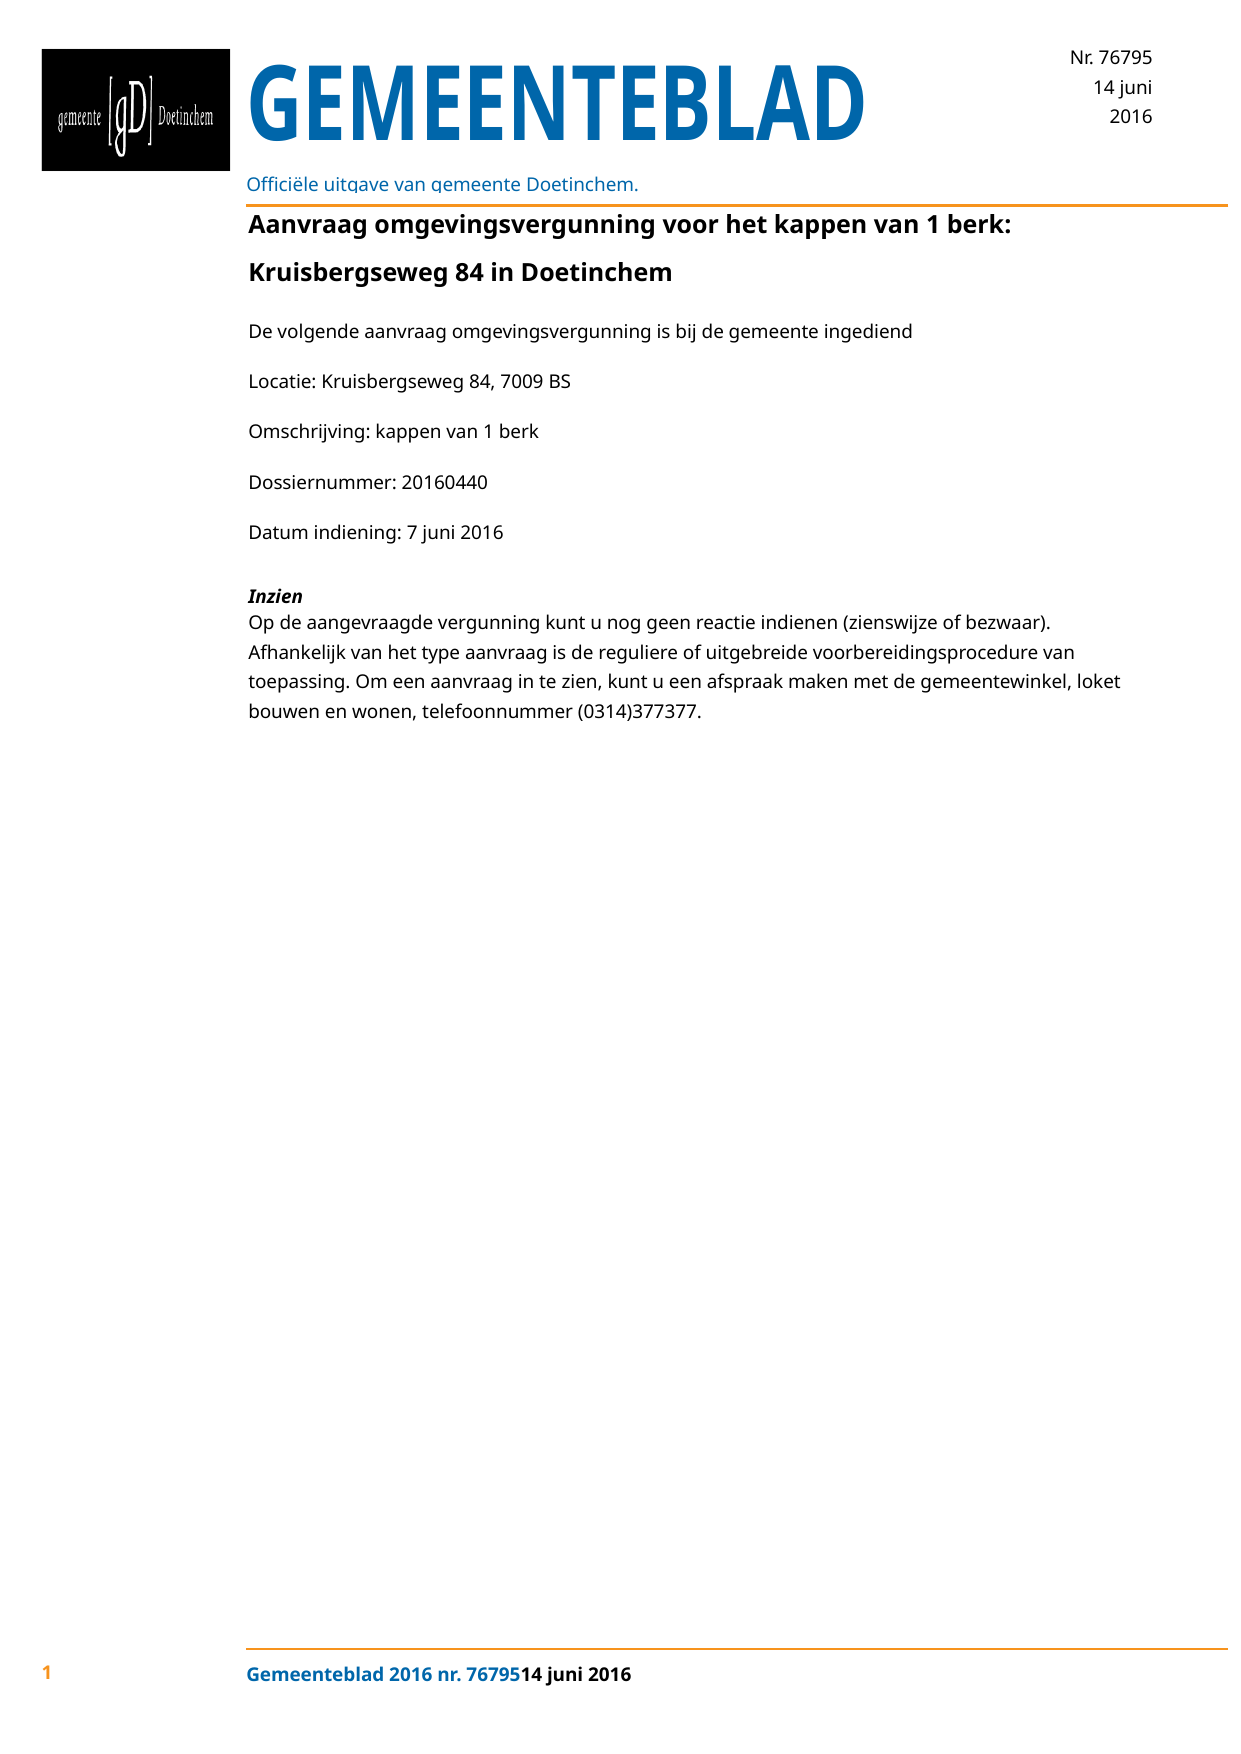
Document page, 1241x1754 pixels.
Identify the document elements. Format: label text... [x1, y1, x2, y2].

text Aanvraag omgevingsvergunning voor het kappen van 1 berk: Kruisbergseweg 84 in Doetinchem [248, 207, 1152, 288]
text Dossiernummer: 20160440 [248, 469, 1152, 495]
text Omschrijving: kappen van 1 berk [248, 419, 1152, 444]
text Inzien [248, 583, 1152, 609]
text Locatie: Kruisbergseweg 84, 7009 BS [248, 368, 1152, 394]
text Datum indiening: 7 juni 2016 [248, 519, 1152, 545]
picture [41, 47, 231, 172]
text De volgende aanvraag omgevingsvergunning is bij de gemeente ingediend [248, 318, 1152, 344]
text Op de aangevraagde vergunning kunt u nog geen reactie indienen (zienswijze of bezwaar). Afhankelijk van het type aanvraag is de reguliere of uitgebreide voorbereidingsprocedure van toepassing. Om een aanvraag in te zien, kunt u een afspraak maken met de gemeentewinkel, loket bouwen en wonen, telefoonnummer (0314)377377. [248, 609, 1152, 724]
